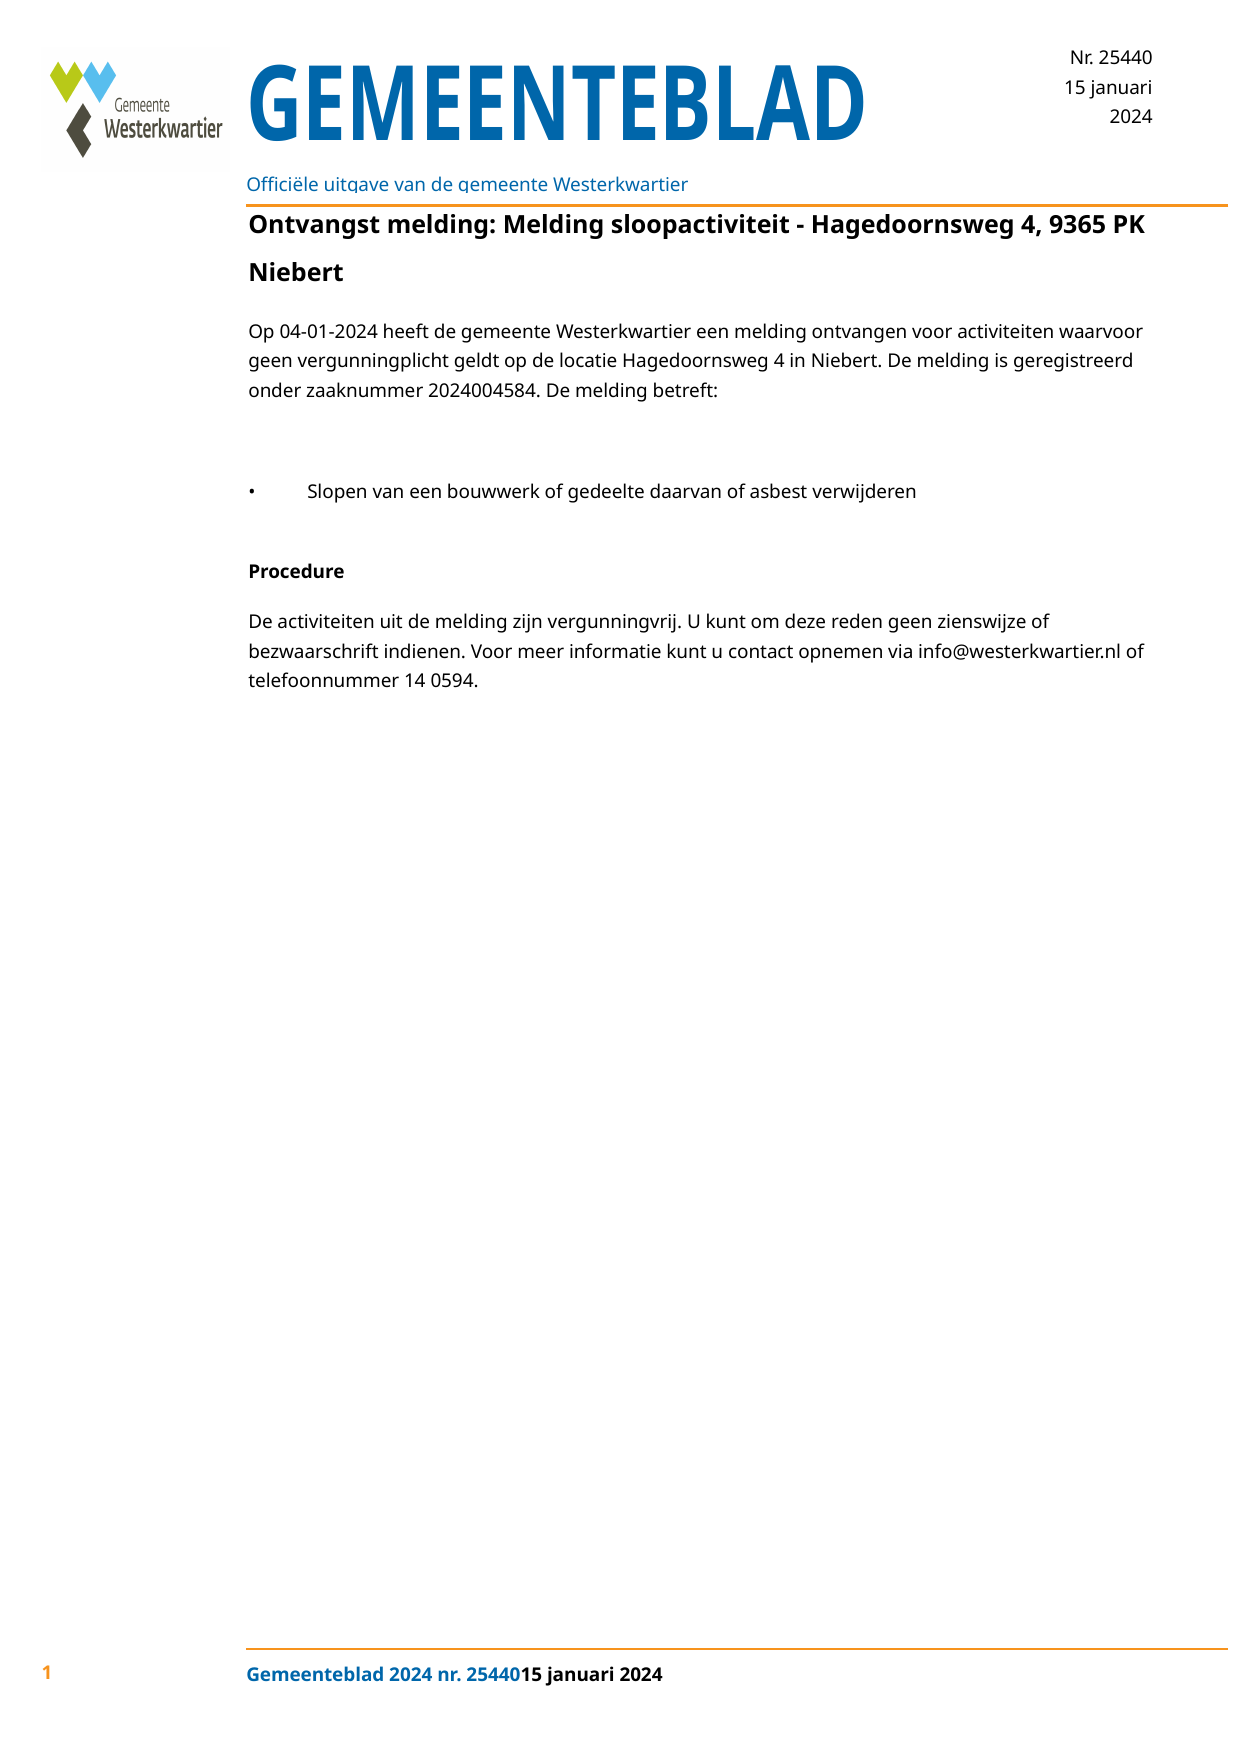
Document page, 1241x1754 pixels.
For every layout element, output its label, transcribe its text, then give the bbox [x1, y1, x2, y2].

text Op 04-01-2024 heeft de gemeente Westerkwartier een melding ontvangen voor activiteiten waarvoor geen vergunningplicht geldt op de locatie Hagedoornsweg 4 in Niebert. De melding is geregistreerd onder zaaknummer 2024004584. De melding betreft: [248, 318, 1152, 403]
picture [41, 47, 231, 172]
text De activiteiten uit de melding zijn vergunningvrij. U kunt om deze reden geen zienswijze of bezwaarschrift indienen. Voor meer informatie kunt u contact opnemen via info@westerkwartier.nl of telefoonnummer 14 0594. [248, 608, 1152, 693]
list Slopen van een bouwwerk of gedeelte daarvan of asbest verwijderen [248, 478, 1152, 504]
text Procedure [248, 558, 1152, 584]
text Ontvangst melding: Melding sloopactiviteit - Hagedoornsweg 4, 9365 PK Niebert [248, 207, 1152, 288]
